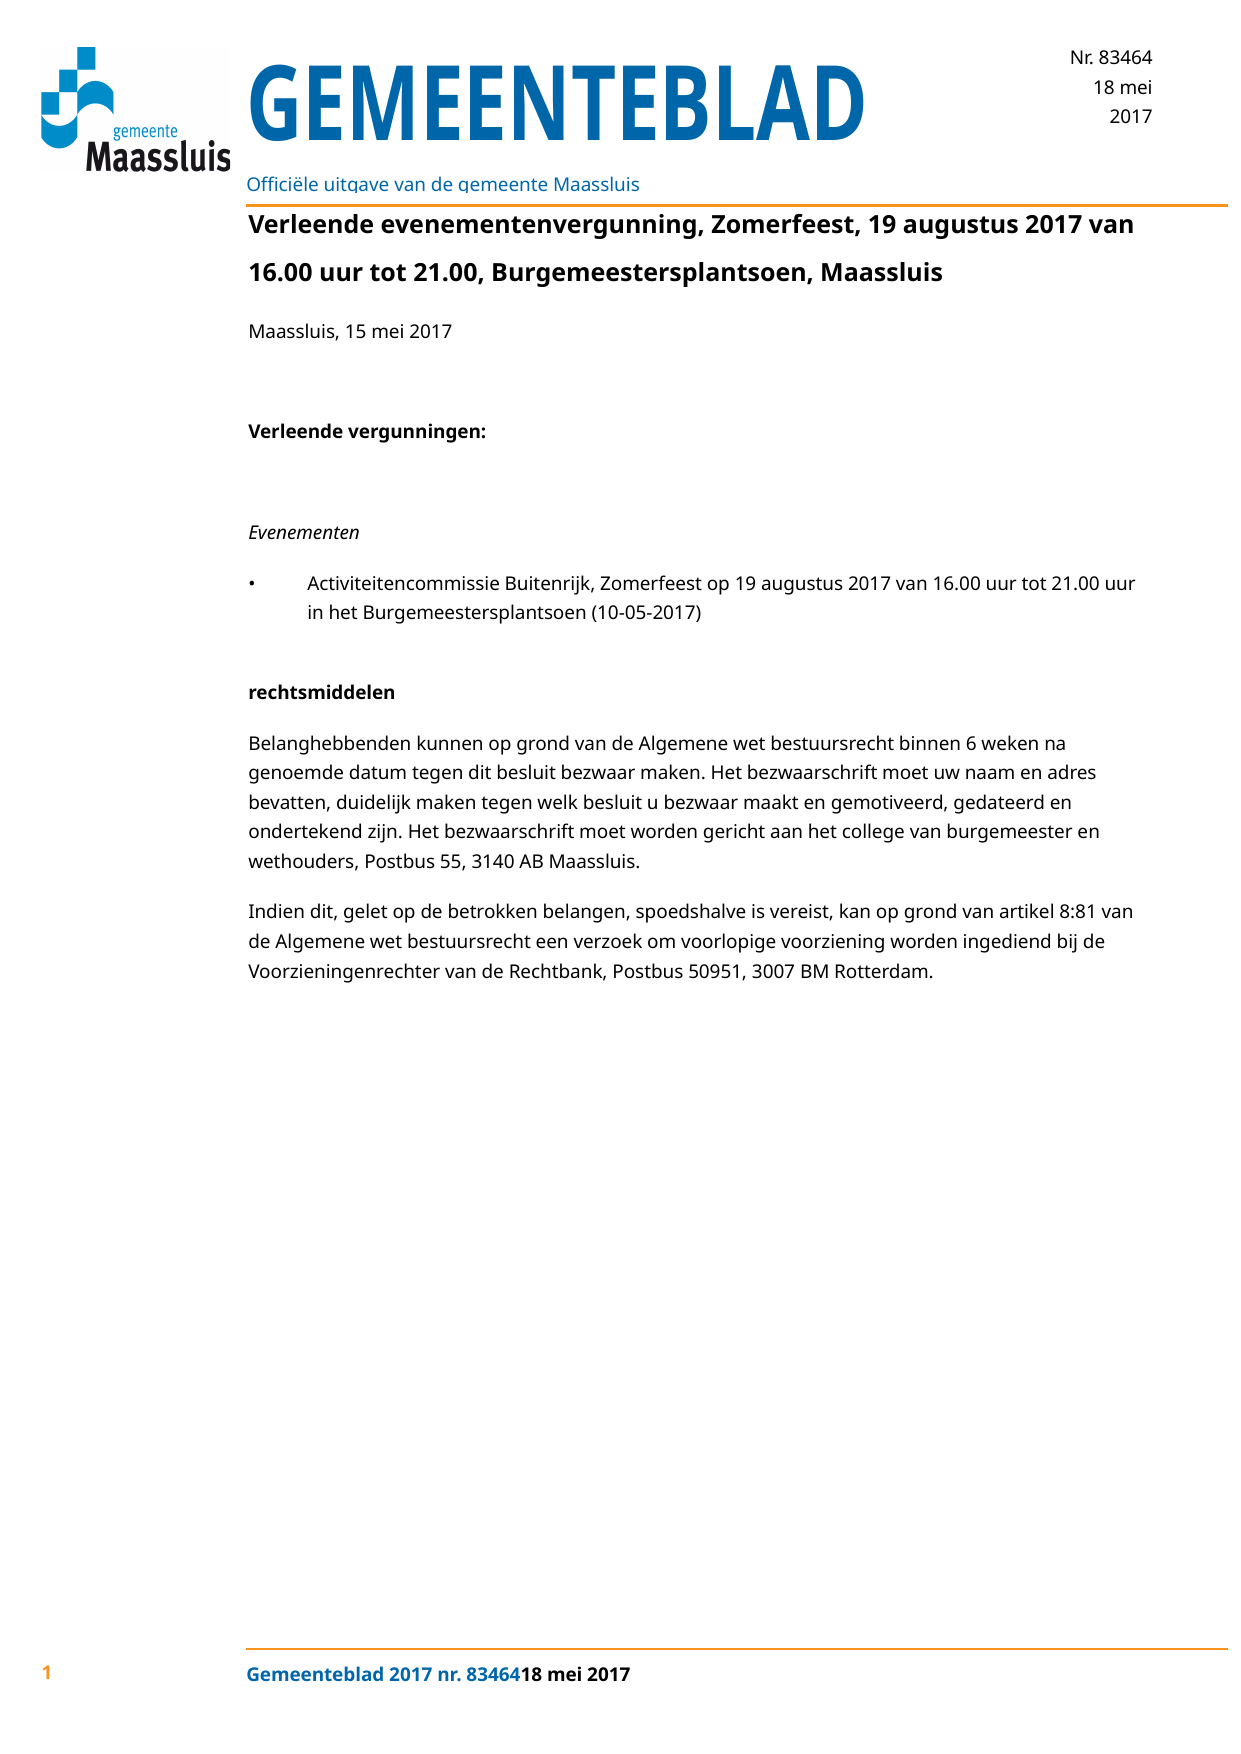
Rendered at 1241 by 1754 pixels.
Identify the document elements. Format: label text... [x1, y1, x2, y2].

text Maassluis, 15 mei 2017 [248, 318, 1152, 344]
picture [41, 47, 231, 172]
text Verleende evenementenvergunning, Zomerfeest, 19 augustus 2017 van 16.00 uur tot 21.00, Burgemeestersplantsoen, Maassluis [248, 207, 1152, 288]
text rechtsmiddelen [248, 679, 1152, 705]
list Activiteitencommissie Buitenrijk, Zomerfeest op 19 augustus 2017 van 16.00 uur tot 21.00 uur in het Burgemeestersplantsoen (10-05-2017) [248, 570, 1152, 625]
text Verleende vergunningen: [248, 419, 1152, 444]
text Evenementen [248, 519, 1152, 545]
picture [41, 47, 77, 92]
text Indien dit, gelet op de betrokken belangen, spoedshalve is vereist, kan op grond van artikel 8:81 van de Algemene wet bestuursrecht een verzoek om voorlopige voorziening worden ingediend bij de Voorzieningenrechter van de Rechtbank, Postbus 50951, 3007 BM Rotterdam. [248, 899, 1152, 984]
text Belanghebbenden kunnen op grond van de Algemene wet bestuursrecht binnen 6 weken na genoemde datum tegen dit besluit bezwaar maken. Het bezwaarschrift moet uw naam en adres bevatten, duidelijk maken tegen welk besluit u bezwaar maakt en gemotiveerd, gedateerd en ondertekend zijn. Het bezwaarschrift moet worden gericht aan het college van burgemeester en wethouders, Postbus 55, 3140 AB Maassluis. [248, 730, 1152, 874]
